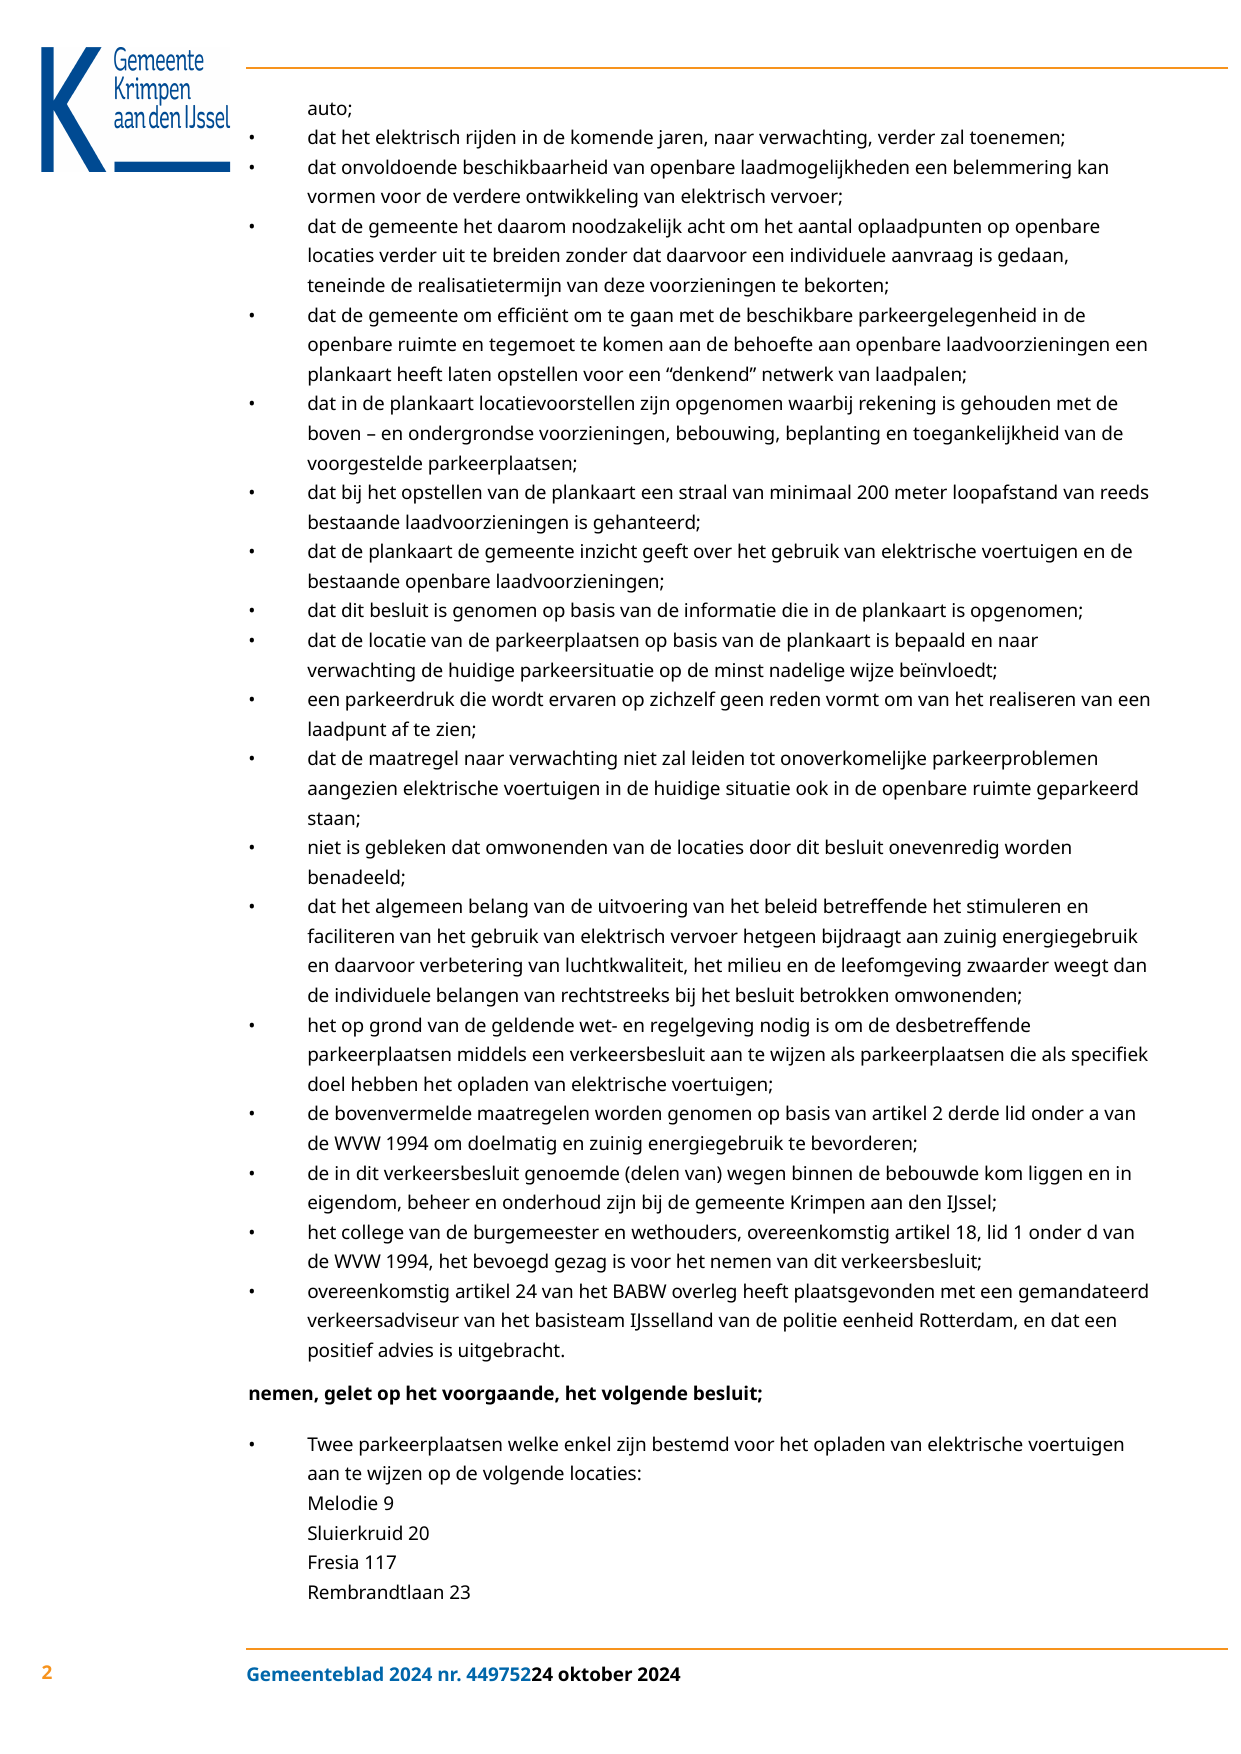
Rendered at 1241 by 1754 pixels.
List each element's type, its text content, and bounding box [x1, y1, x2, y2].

list Melodie 9 [248, 1490, 1152, 1516]
list de bovenvermelde maatregelen worden genomen op basis van artikel 2 derde lid onder a van de WVW 1994 om doelmatig en zuinig energiegebruik te bevorderen; [248, 1101, 1152, 1156]
list dat bij het opstellen van de plankaart een straal van minimaal 200 meter loopafstand van reeds bestaande laadvoorzieningen is gehanteerd; [248, 479, 1152, 535]
list Rembrandtlaan 23 [248, 1579, 1152, 1604]
list Sluierkruid 20 [248, 1520, 1152, 1545]
list dat de locatie van de parkeerplaatsen op basis van de plankaart is bepaald en naar verwachting de huidige parkeersituatie op de minst nadelige wijze beïnvloedt; [248, 627, 1152, 683]
list niet is gebleken dat omwonenden van de locaties door dit besluit onevenredig worden benadeeld; [248, 834, 1152, 890]
list dat de maatregel naar verwachting niet zal leiden tot onoverkomelijke parkeerproblemen aangezien elektrische voertuigen in de huidige situatie ook in de openbare ruimte geparkeerd staan; [248, 746, 1152, 831]
list het college van de burgemeester en wethouders, overeenkomstig artikel 18, lid 1 onder d van de WVW 1994, het bevoegd gezag is voor het nemen van dit verkeersbesluit; [248, 1219, 1152, 1274]
list een parkeerdruk die wordt ervaren op zichzelf geen reden vormt om van het realiseren van een laadpunt af te zien; [248, 686, 1152, 742]
list Twee parkeerplaatsen welke enkel zijn bestemd voor het opladen van elektrische voertuigen aan te wijzen op de volgende locaties: [248, 1431, 1152, 1486]
list dat de gemeente om efficiënt om te gaan met de beschikbare parkeergelegenheid in de openbare ruimte en tegemoet te komen aan de behoefte aan openbare laadvoorzieningen een plankaart heeft laten opstellen voor een “denkend” netwerk van laadpalen; [248, 302, 1152, 387]
list overeenkomstig artikel 24 van het BABW overleg heeft plaatsgevonden met een gemandateerd verkeersadviseur van het basisteam IJsselland van de politie eenheid Rotterdam, en dat een positief advies is uitgebracht. [248, 1278, 1152, 1363]
list auto; [248, 95, 1152, 121]
list dat de gemeente het daarom noodzakelijk acht om het aantal oplaadpunten op openbare locaties verder uit te breiden zonder dat daarvoor een individuele aanvraag is gedaan, teneinde de realisatietermijn van deze voorzieningen te bekorten; [248, 213, 1152, 298]
list het op grond van de geldende wet- en regelgeving nodig is om de desbetreffende parkeerplaatsen middels een verkeersbesluit aan te wijzen als parkeerplaatsen die als specifiek doel hebben het opladen van elektrische voertuigen; [248, 1012, 1152, 1097]
list de in dit verkeersbesluit genoemde (delen van) wegen binnen de bebouwde kom liggen en in eigendom, beheer en onderhoud zijn bij de gemeente Krimpen aan den IJssel; [248, 1160, 1152, 1215]
list dat onvoldoende beschikbaarheid van openbare laadmogelijkheden een belemmering kan vormen voor de verdere ontwikkeling van elektrisch vervoer; [248, 154, 1152, 209]
list dat de plankaart de gemeente inzicht geeft over het gebruik van elektrische voertuigen en de bestaande openbare laadvoorzieningen; [248, 538, 1152, 594]
list dat in de plankaart locatievoorstellen zijn opgenomen waarbij rekening is gehouden met de boven – en ondergrondse voorzieningen, bebouwing, beplanting en toegankelijkheid van de voorgestelde parkeerplaatsen; [248, 391, 1152, 476]
list dat het algemeen belang van de uitvoering van het beleid betreffende het stimuleren en faciliteren van het gebruik van elektrisch vervoer hetgeen bijdraagt aan zuinig energiegebruik en daarvoor verbetering van luchtkwaliteit, het milieu en de leefomgeving zwaarder weegt dan de individuele belangen van rechtstreeks bij het besluit betrokken omwonenden; [248, 893, 1152, 1008]
text nemen, gelet op het voorgaande, het volgende besluit; [248, 1381, 1152, 1406]
list dat dit besluit is genomen op basis van de informatie die in de plankaart is opgenomen; [248, 598, 1152, 623]
list dat het elektrisch rijden in de komende jaren, naar verwachting, verder zal toenemen; [248, 124, 1152, 150]
picture [41, 47, 231, 172]
list Fresia 117 [248, 1549, 1152, 1575]
